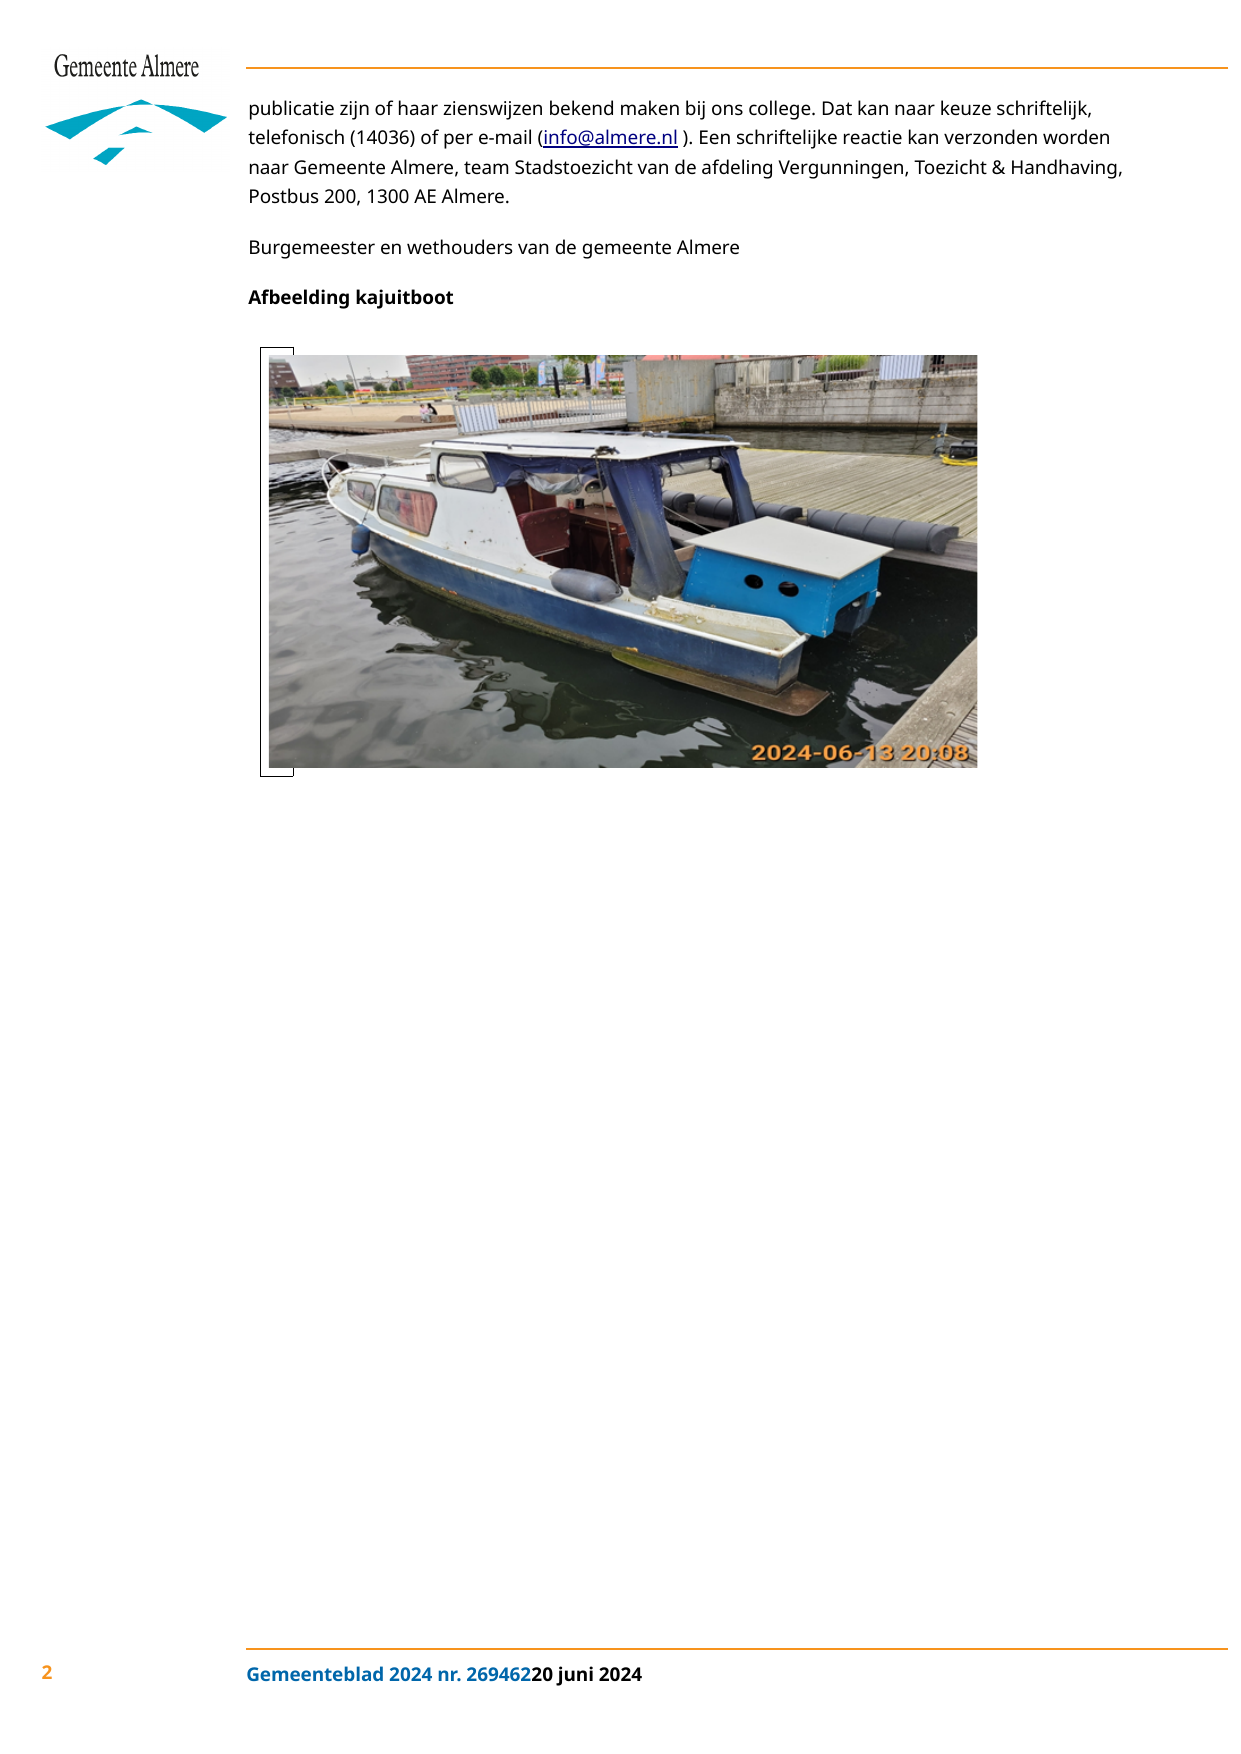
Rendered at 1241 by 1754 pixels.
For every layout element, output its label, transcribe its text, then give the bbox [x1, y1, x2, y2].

picture [41, 47, 231, 172]
text Afbeelding kajuitboot [248, 284, 1152, 310]
text publicatie zijn of haar zienswijzen bekend maken bij ons college. Dat kan naar keuze schriftelijk, telefonisch (14036) of per e-mail (info@almere.nl ). Een schriftelijke reactie kan verzonden worden naar Gemeente Almere, team Stadstoezicht van de afdeling Vergunningen, Toezicht & Handhaving, Postbus 200, 1300 AE Almere. [248, 95, 1152, 209]
picture [268, 355, 978, 768]
text Burgemeester en wethouders van de gemeente Almere [248, 234, 1152, 260]
